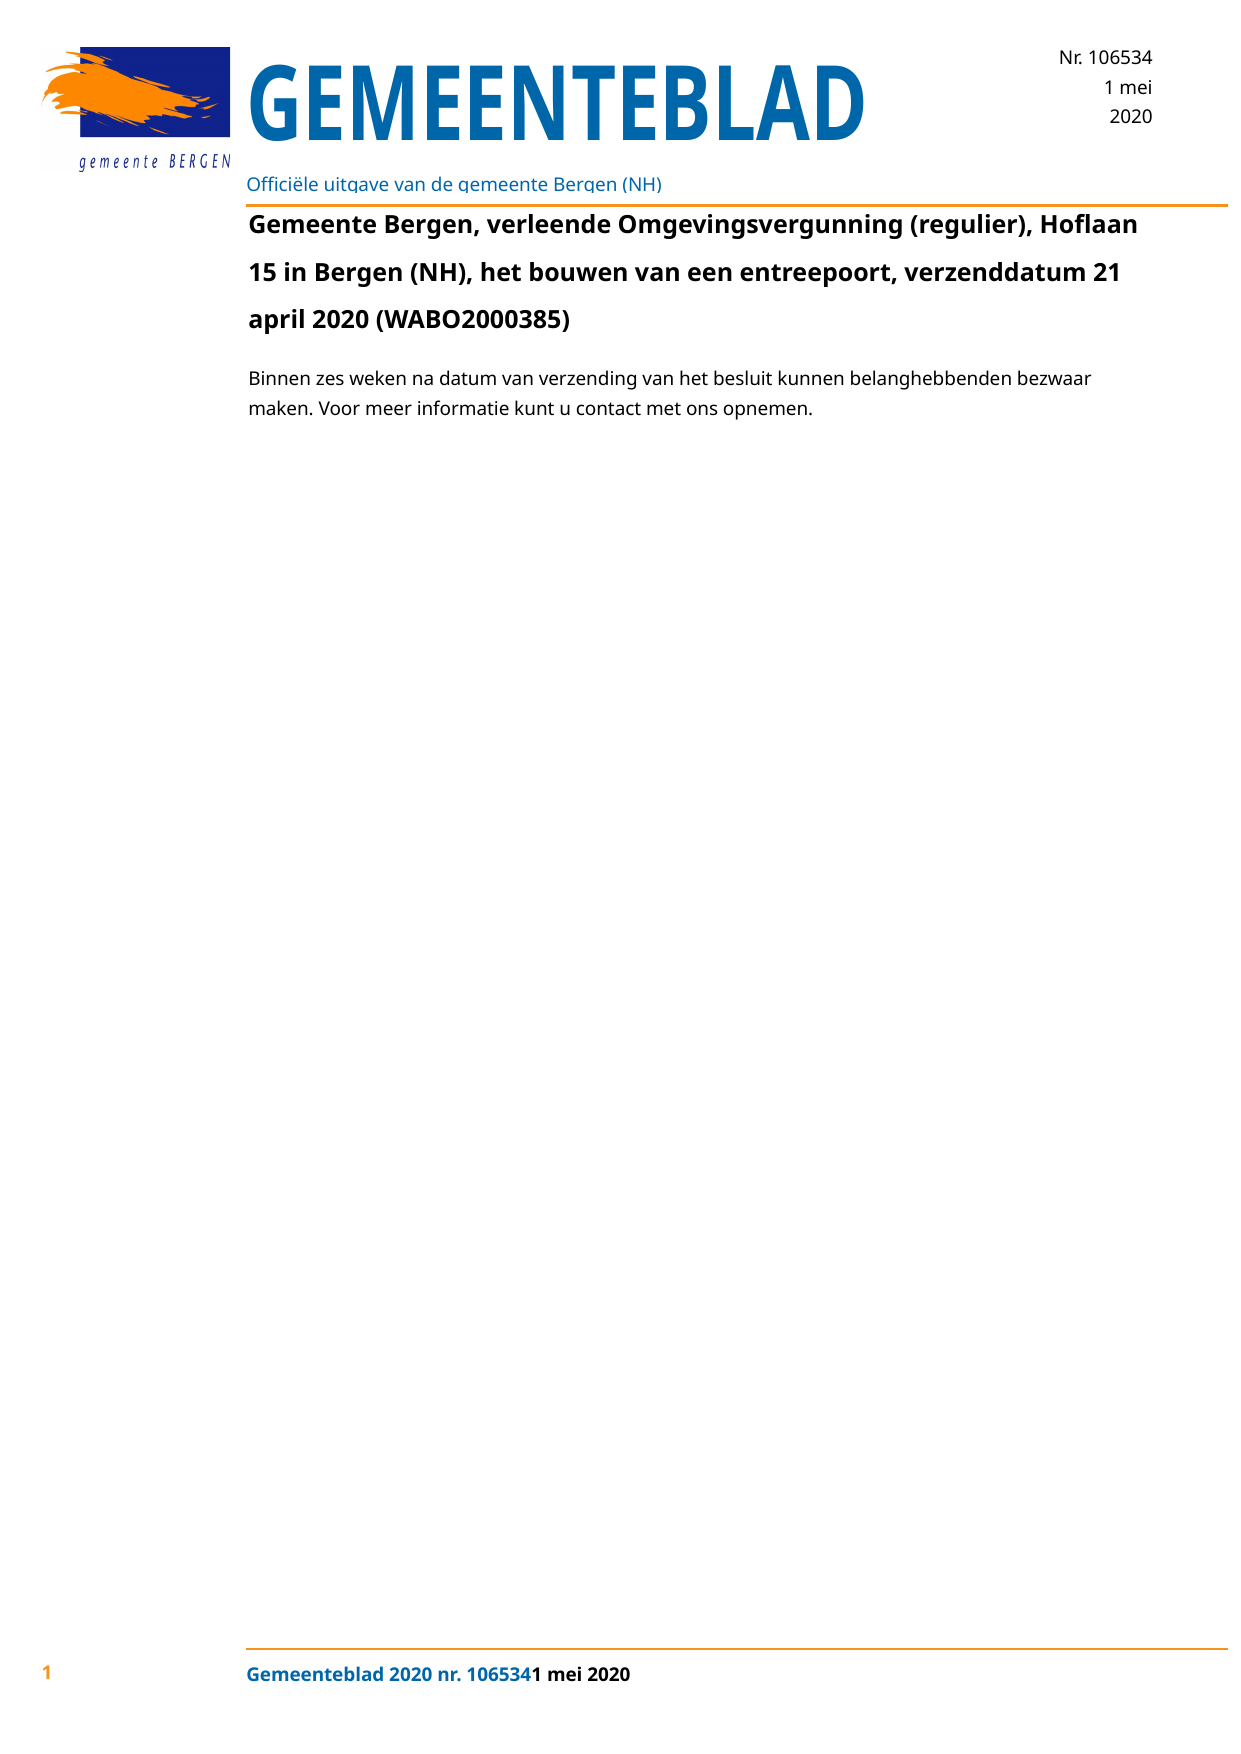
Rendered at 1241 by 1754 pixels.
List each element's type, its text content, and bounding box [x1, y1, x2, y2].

text Binnen zes weken na datum van verzending van het besluit kunnen belanghebbenden bezwaar maken. Voor meer informatie kunt u contact met ons opnemen. [248, 366, 1152, 421]
text Gemeente Bergen, verleende Omgevingsvergunning (regulier), Hoflaan 15 in Bergen (NH), het bouwen van een entreepoort, verzenddatum 21 april 2020 (WABO2000385) [248, 207, 1152, 336]
picture [41, 47, 231, 172]
